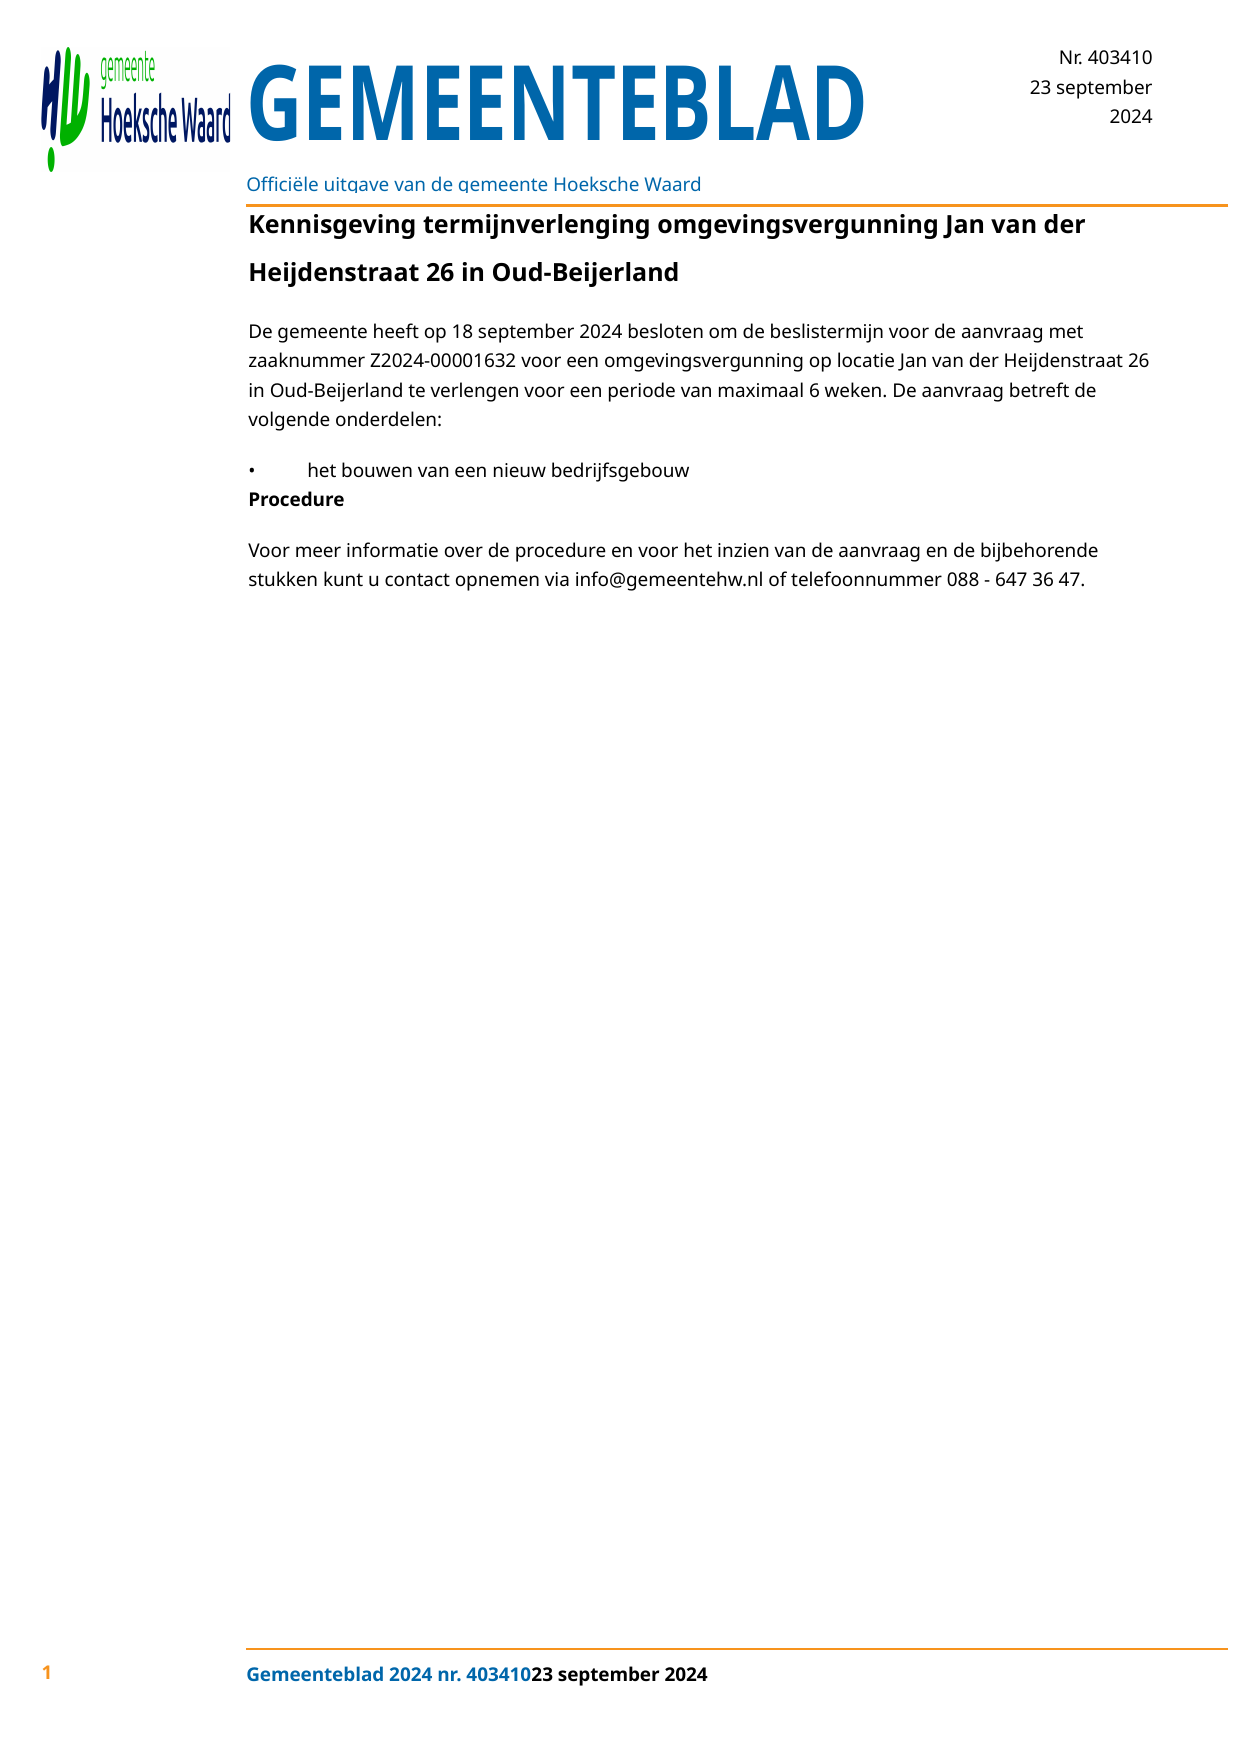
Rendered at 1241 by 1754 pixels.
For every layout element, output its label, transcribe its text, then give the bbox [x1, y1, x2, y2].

text Procedure [248, 487, 1152, 512]
text De gemeente heeft op 18 september 2024 besloten om de beslistermijn voor de aanvraag met zaaknummer Z2024-00001632 voor een omgevingsvergunning op locatie Jan van der Heijdenstraat 26 in Oud-Beijerland te verlengen voor een periode van maximaal 6 weken. De aanvraag betreft de volgende onderdelen: [248, 318, 1152, 432]
text Voor meer informatie over de procedure en voor het inzien van de aanvraag en de bijbehorende stukken kunt u contact opnemen via info@gemeentehw.nl of telefoonnummer 088 - 647 36 47. [248, 537, 1152, 592]
list het bouwen van een nieuw bedrijfsgebouw [248, 457, 1152, 483]
text Kennisgeving termijnverlenging omgevingsvergunning Jan van der Heijdenstraat 26 in Oud-Beijerland [248, 207, 1152, 288]
picture [41, 47, 231, 172]
